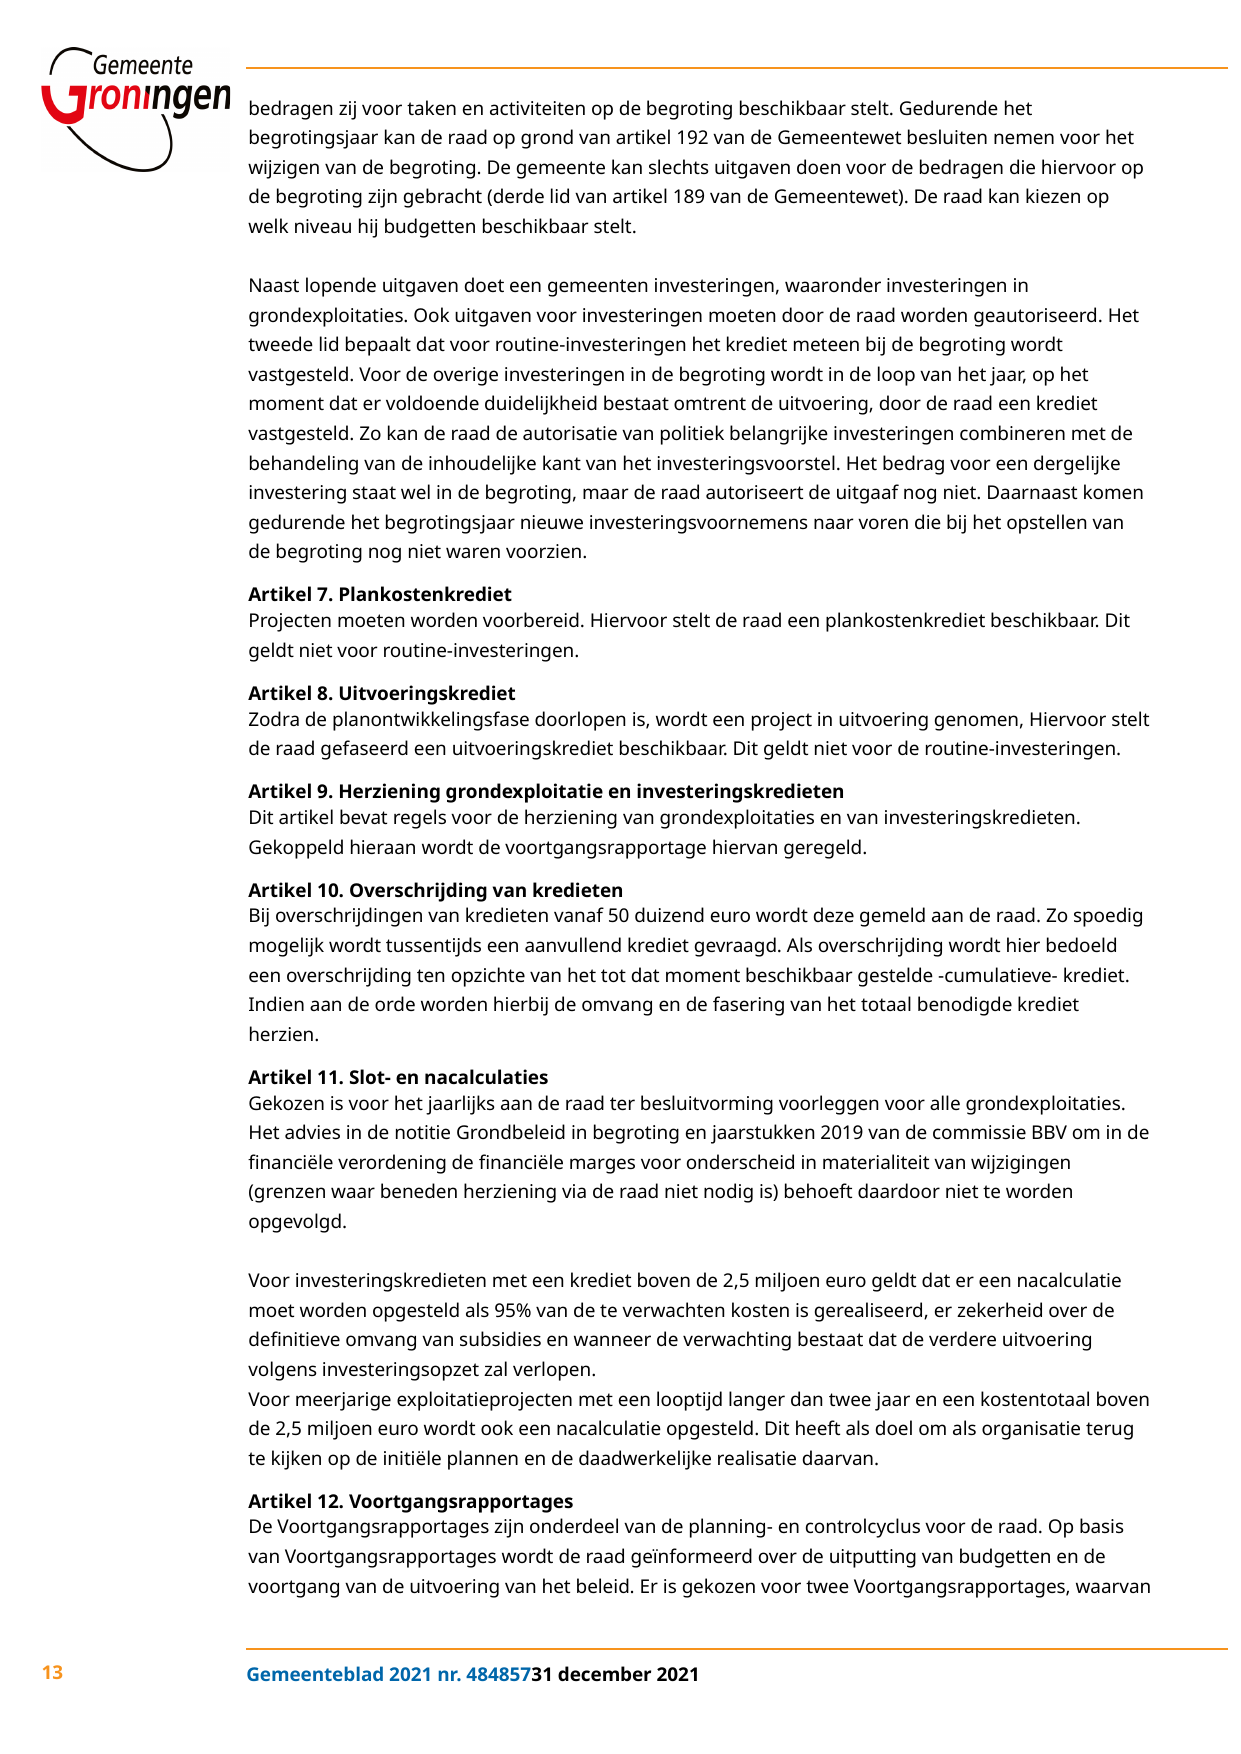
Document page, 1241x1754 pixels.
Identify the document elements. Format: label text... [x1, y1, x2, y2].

text Zodra de planontwikkelingsfase doorlopen is, wordt een project in uitvoering genomen, Hiervoor stelt de raad gefaseerd een uitvoeringskrediet beschikbaar. Dit geldt niet voor de routine-investeringen. [248, 706, 1152, 761]
text Artikel 10. Overschrijding van kredieten [248, 877, 1152, 903]
picture [41, 47, 231, 172]
text Bij overschrijdingen van kredieten vanaf 50 duizend euro wordt deze gemeld aan de raad. Zo spoedig mogelijk wordt tussentijds een aanvullend krediet gevraagd. Als overschrijding wordt hier bedoeld een overschrijding ten opzichte van het tot dat moment beschikbaar gestelde -cumulatieve- krediet. Indien aan de orde worden hierbij de omvang en de fasering van het totaal benodigde krediet herzien. [248, 903, 1152, 1047]
text Voor meerjarige exploitatieprojecten met een looptijd langer dan twee jaar en een kostentotaal boven de 2,5 miljoen euro wordt ook een nacalculatie opgesteld. Dit heeft als doel om als organisatie terug te kijken op de initiële plannen en de daadwerkelijke realisatie daarvan. [248, 1386, 1152, 1471]
text bedragen zij voor taken en activiteiten op de begroting beschikbaar stelt. Gedurende het begrotingsjaar kan de raad op grond van artikel 192 van de Gemeentewet besluiten nemen voor het wijzigen van de begroting. De gemeente kan slechts uitgaven doen voor de bedragen die hiervoor op de begroting zijn gebracht (derde lid van artikel 189 van de Gemeentewet). De raad kan kiezen op welk niveau hij budgetten beschikbaar stelt. [248, 95, 1152, 239]
text Artikel 12. Voortgangsrapportages [248, 1488, 1152, 1514]
text De Voortgangsrapportages zijn onderdeel van de planning- en controlcyclus voor de raad. Op basis van Voortgangsrapportages wordt de raad geïnformeerd over de uitputting van budgetten en de voortgang van de uitvoering van het beleid. Er is gekozen voor twee Voortgangsrapportages, waarvan [248, 1514, 1152, 1599]
text Artikel 8. Uitvoeringskrediet [248, 680, 1152, 706]
text Gekozen is voor het jaarlijks aan de raad ter besluitvorming voorleggen voor alle grondexploitaties. Het advies in de notitie Grondbeleid in begroting en jaarstukken 2019 van de commissie BBV om in de financiële verordening de financiële marges voor onderscheid in materialiteit van wijzigingen (grenzen waar beneden herziening via de raad niet nodig is) behoeft daardoor niet te worden opgevolgd. [248, 1090, 1152, 1234]
text Projecten moeten worden voorbereid. Hiervoor stelt de raad een plankostenkrediet beschikbaar. Dit geldt niet voor routine-investeringen. [248, 607, 1152, 663]
text Voor investeringskredieten met een krediet boven de 2,5 miljoen euro geldt dat er een nacalculatie moet worden opgesteld als 95% van de te verwachten kosten is gerealiseerd, er zekerheid over de definitieve omvang van subsidies en wanneer de verwachting bestaat dat de verdere uitvoering volgens investeringsopzet zal verlopen. [248, 1267, 1152, 1382]
text Naast lopende uitgaven doet een gemeenten investeringen, waaronder investeringen in grondexploitaties. Ook uitgaven voor investeringen moeten door de raad worden geautoriseerd. Het tweede lid bepaalt dat voor routine-investeringen het krediet meteen bij de begroting wordt vastgesteld. Voor de overige investeringen in de begroting wordt in de loop van het jaar, op het moment dat er voldoende duidelijkheid bestaat omtrent de uitvoering, door de raad een krediet vastgesteld. Zo kan de raad de autorisatie van politiek belangrijke investeringen combineren met de behandeling van de inhoudelijke kant van het investeringsvoorstel. Het bedrag voor een dergelijke investering staat wel in de begroting, maar de raad autoriseert de uitgaaf nog niet. Daarnaast komen gedurende het begrotingsjaar nieuwe investeringsvoornemens naar voren die bij het opstellen van de begroting nog niet waren voorzien. [248, 272, 1152, 564]
text Dit artikel bevat regels voor de herziening van grondexploitaties en van investeringskredieten. Gekoppeld hieraan wordt de voortgangsrapportage hiervan geregeld. [248, 804, 1152, 859]
text Artikel 9. Herziening grondexploitatie en investeringskredieten [248, 778, 1152, 804]
text Artikel 11. Slot- en nacalculaties [248, 1064, 1152, 1090]
text Artikel 7. Plankostenkrediet [248, 582, 1152, 607]
